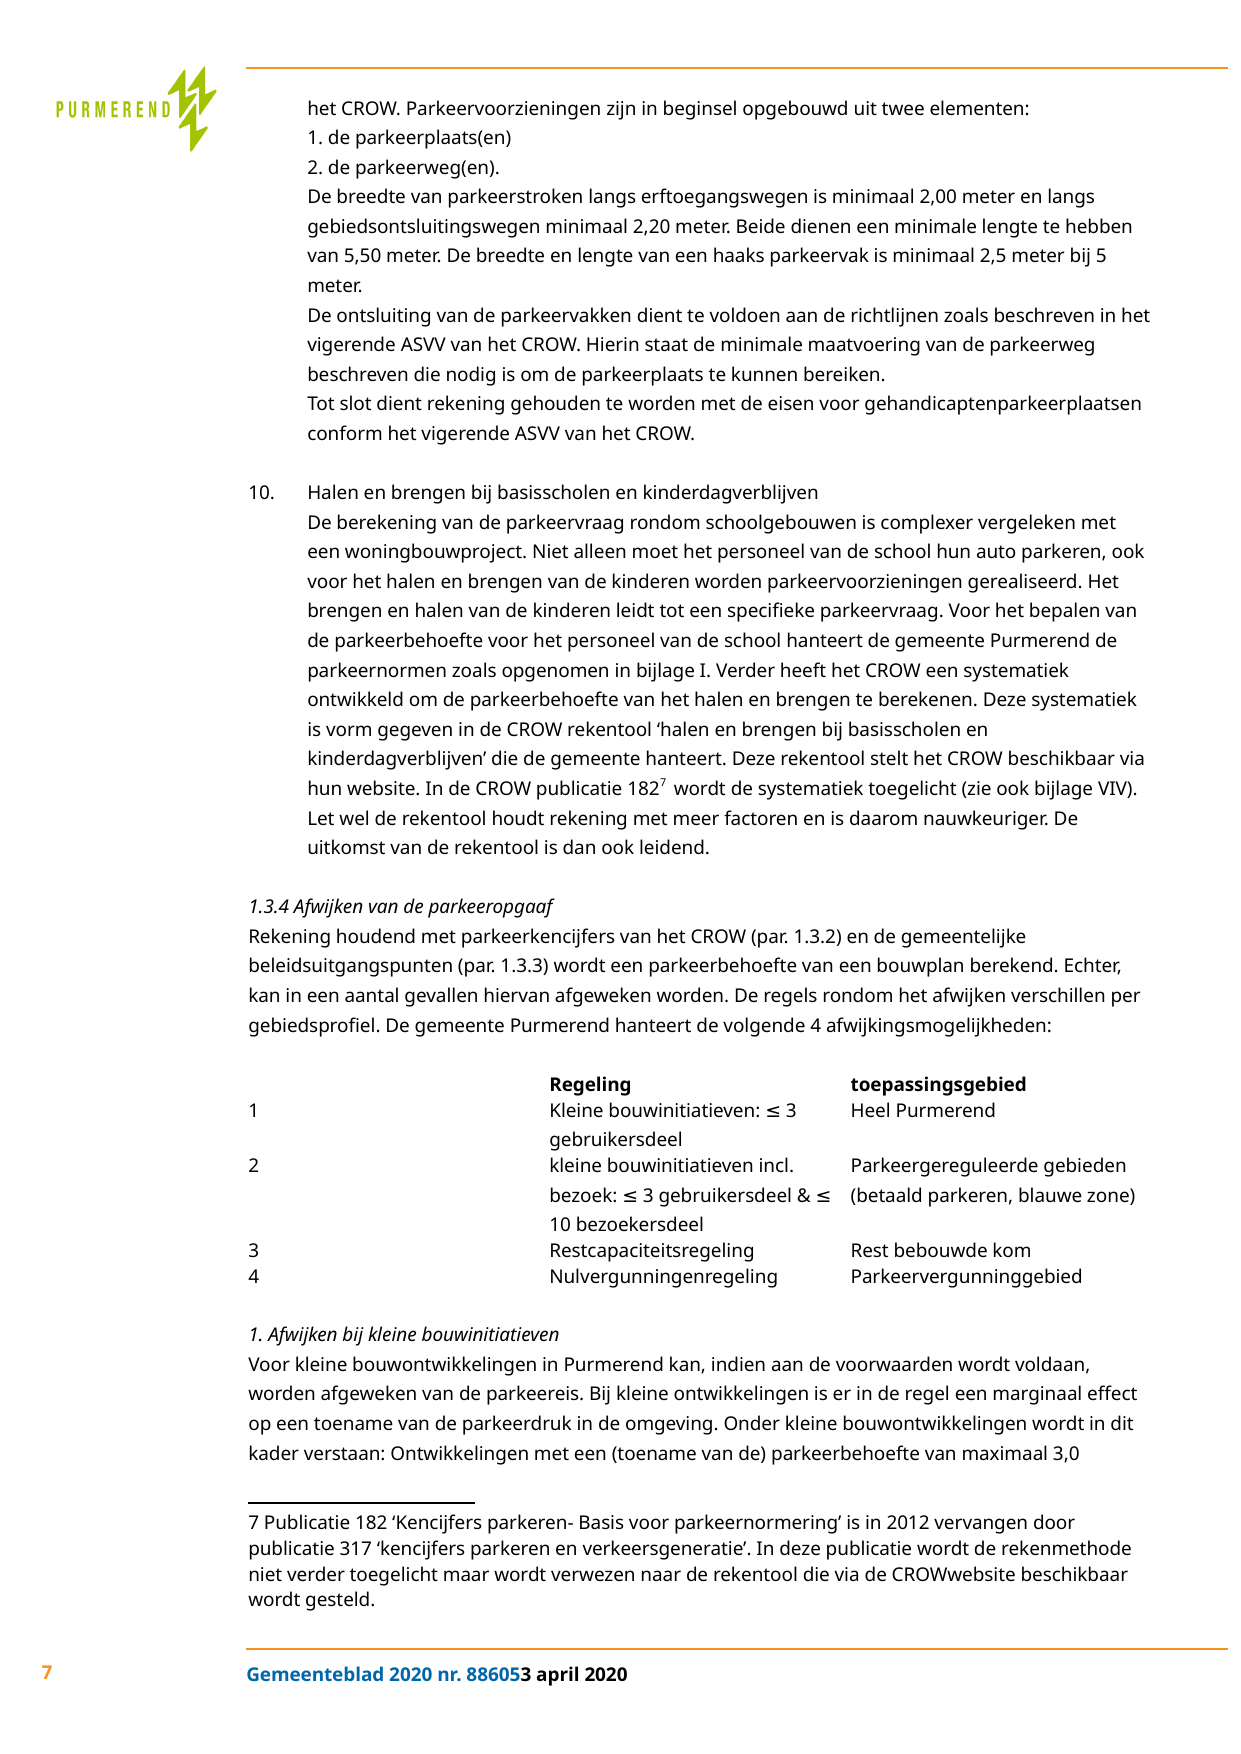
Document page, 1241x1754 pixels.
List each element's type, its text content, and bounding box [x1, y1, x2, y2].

table_cell 3 [248, 1237, 549, 1263]
table_cell Nulvergunningenregeling [549, 1263, 850, 1288]
list Publicatie 182 ‘Kencijfers parkeren- Basis voor parkeernormering’ is in 2012 vervangen door publicatie 317 ‘kencijfers parkeren en verkeersgeneratie’. In deze publicatie wordt de rekenmethode niet verder toegelicht maar wordt verwezen naar de rekentool die via de CROWwebsite beschikbaar wordt gesteld. [248, 1509, 1152, 1612]
list het CROW. Parkeervoorzieningen zijn in beginsel opgebouwd uit twee elementen: [248, 95, 1152, 121]
table_cell Parkeergereguleerde gebieden (betaald parkeren, blauwe zone) [850, 1152, 1152, 1237]
table_cell 2 [248, 1152, 549, 1237]
text 1.3.4 Afwijken van de parkeeropgaaf [248, 893, 1152, 919]
text Rekening houdend met parkeerkencijfers van het CROW (par. 1.3.2) en de gemeentelijke beleidsuitgangspunten (par. 1.3.3) wordt een parkeerbehoefte van een bouwplan berekend. Echter, kan in een aantal gevallen hiervan afgeweken worden. De regels rondom het afwijken verschillen per gebiedsprofiel. De gemeente Purmerend hanteert de volgende 4 afwijkingsmogelijkheden: [248, 923, 1152, 1038]
table_cell 1 [248, 1097, 549, 1152]
list 2. de parkeerweg(en). [248, 154, 1152, 180]
list De ontsluiting van de parkeervakken dient te voldoen aan de richtlijnen zoals beschreven in het vigerende ASVV van het CROW. Hierin staat de minimale maatvoering van de parkeerweg beschreven die nodig is om de parkeerplaats te kunnen bereiken. [248, 302, 1152, 387]
table_cell Heel Purmerend [850, 1097, 1152, 1152]
table_cell Rest bebouwde kom [850, 1237, 1152, 1263]
table_header Regeling [549, 1071, 850, 1097]
table_cell Parkeervergunninggebied [850, 1263, 1152, 1288]
list 1. de parkeerplaats(en) [248, 124, 1152, 150]
list De breedte van parkeerstroken langs erftoegangswegen is minimaal 2,00 meter en langs gebiedsontsluitingswegen minimaal 2,20 meter. Beide dienen een minimale lengte te hebben van 5,50 meter. De breedte en lengte van een haaks parkeervak is minimaal 2,5 meter bij 5 meter. [248, 183, 1152, 298]
table_header toepassingsgebied [850, 1071, 1152, 1097]
picture [41, 47, 231, 172]
table_header [248, 1071, 549, 1097]
list Halen en brengen bij basisscholen en kinderdagverblijven [248, 479, 1152, 505]
text 1. Afwijken bij kleine bouwinitiatieven [248, 1321, 1152, 1347]
table_cell kleine bouwinitiatieven incl. bezoek: ≤ 3 gebruikersdeel & ≤ 10 bezoekersdeel [549, 1152, 850, 1237]
list Tot slot dient rekening gehouden te worden met de eisen voor gehandicaptenparkeerplaatsen conform het vigerende ASVV van het CROW. [248, 391, 1152, 446]
list De berekening van de parkeervraag rondom schoolgebouwen is complexer vergeleken met een woningbouwproject. Niet alleen moet het personeel van de school hun auto parkeren, ook voor het halen en brengen van de kinderen worden parkeervoorzieningen gerealiseerd. Het brengen en halen van de kinderen leidt tot een specifieke parkeervraag. Voor het bepalen van de parkeerbehoefte voor het personeel van de school hanteert de gemeente Purmerend de parkeernormen zoals opgenomen in bijlage I. Verder heeft het CROW een systematiek ontwikkeld om de parkeerbehoefte van het halen en brengen te berekenen. Deze systematiek is vorm gegeven in de CROW rekentool ‘halen en brengen bij basisscholen en kinderdagverblijven’ die de gemeente hanteert. Deze rekentool stelt het CROW beschikbaar via hun website. In de CROW publicatie 182 wordt de systematiek toegelicht (zie ook bijlage VIV). Let wel de rekentool houdt rekening met meer factoren en is daarom nauwkeuriger. De uitkomst van de rekentool is dan ook leidend. [248, 509, 1152, 860]
table_cell Kleine bouwinitiatieven: ≤ 3 gebruikersdeel [549, 1097, 850, 1152]
text Voor kleine bouwontwikkelingen in Purmerend kan, indien aan de voorwaarden wordt voldaan, worden afgeweken van de parkeereis. Bij kleine ontwikkelingen is er in de regel een marginaal effect op een toename van de parkeerdruk in de omgeving. Onder kleine bouwontwikkelingen wordt in dit kader verstaan: Ontwikkelingen met een (toename van de) parkeerbehoefte van maximaal 3,0 [248, 1351, 1152, 1465]
table_cell Restcapaciteitsregeling [549, 1237, 850, 1263]
table_cell 4 [248, 1263, 549, 1288]
